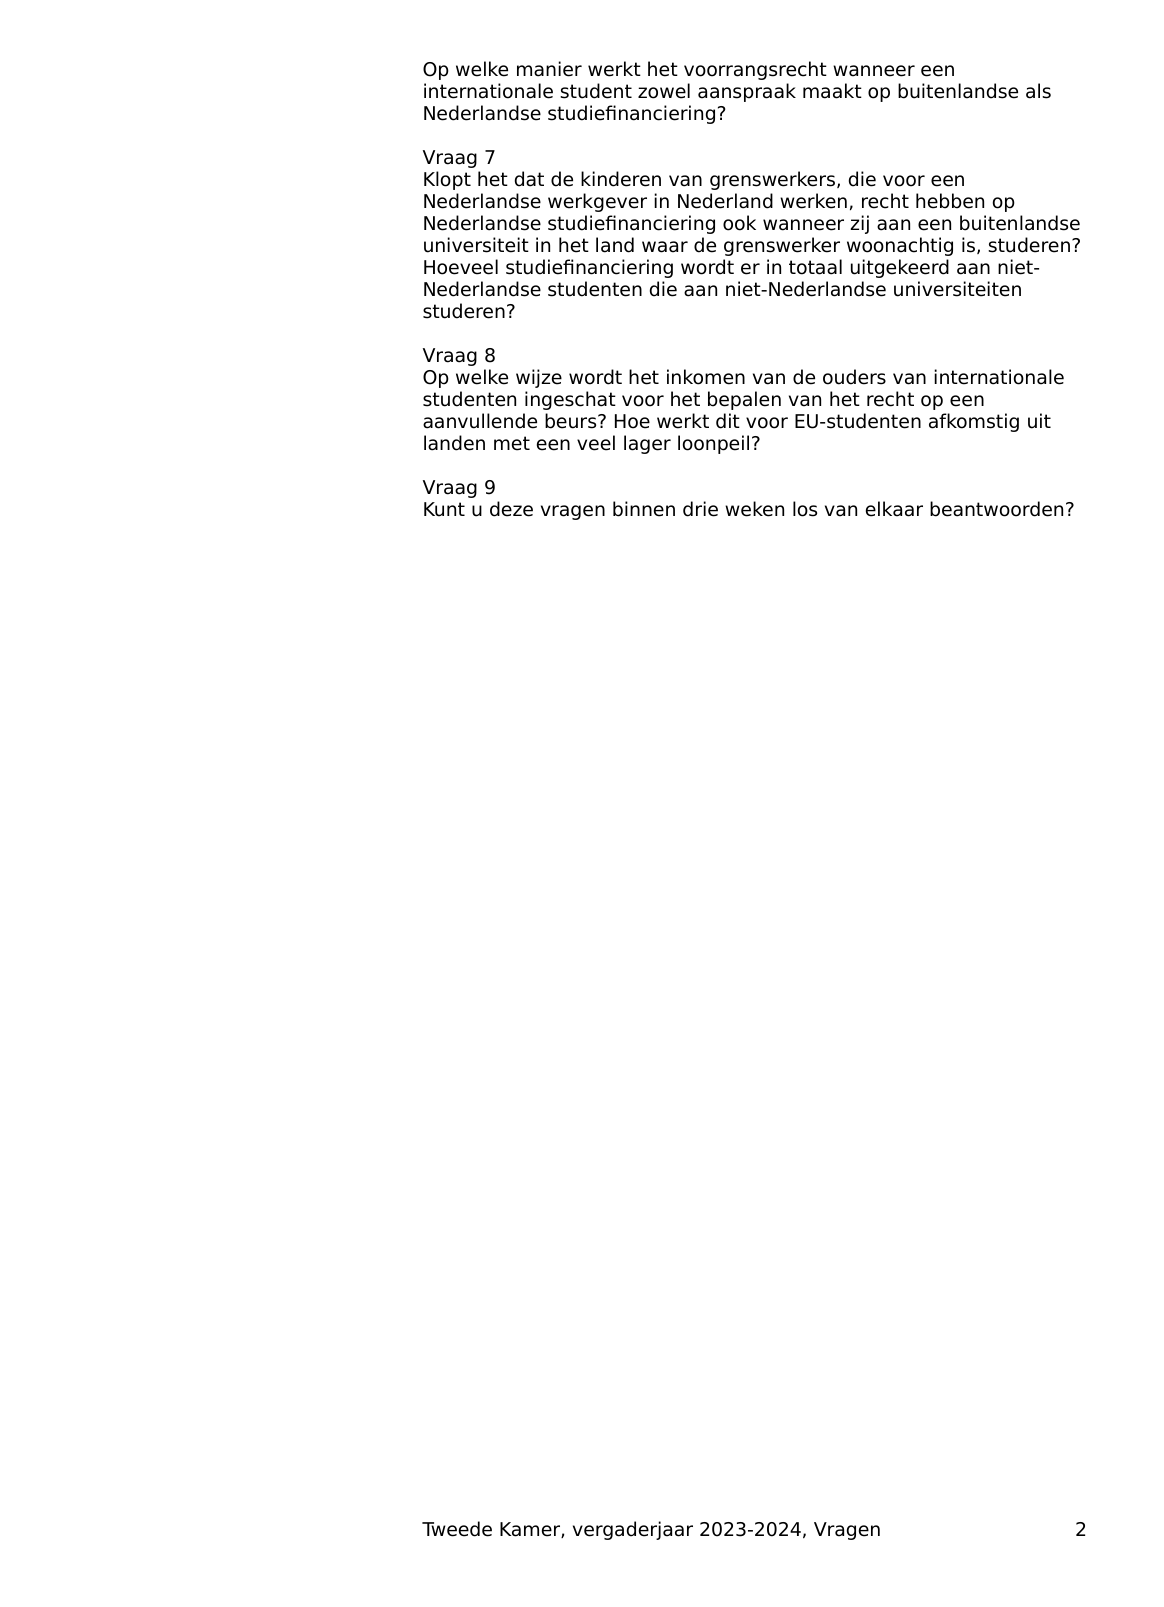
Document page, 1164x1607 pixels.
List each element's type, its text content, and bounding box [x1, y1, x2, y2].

text Vraag 7 [422, 147, 1087, 169]
text Op welke manier werkt het voorrangsrecht wanneer een internationale student zowel aanspraak maakt op buitenlandse als Nederlandse studiefinanciering? [422, 59, 1087, 125]
text Klopt het dat de kinderen van grenswerkers, die voor een Nederlandse werkgever in Nederland werken, recht hebben op Nederlandse studiefinanciering ook wanneer zij aan een buitenlandse universiteit in het land waar de grenswerker woonachtig is, studeren? Hoeveel studiefinanciering wordt er in totaal uitgekeerd aan niet-Nederlandse studenten die aan niet-Nederlandse universiteiten studeren? [422, 169, 1087, 323]
text Vraag 9 [422, 477, 1087, 499]
text Vraag 8 [422, 345, 1087, 367]
text Kunt u deze vragen binnen drie weken los van elkaar beantwoorden? [422, 499, 1087, 521]
text Op welke wijze wordt het inkomen van de ouders van internationale studenten ingeschat voor het bepalen van het recht op een aanvullende beurs? Hoe werkt dit voor EU-studenten afkomstig uit landen met een veel lager loonpeil? [422, 367, 1087, 455]
